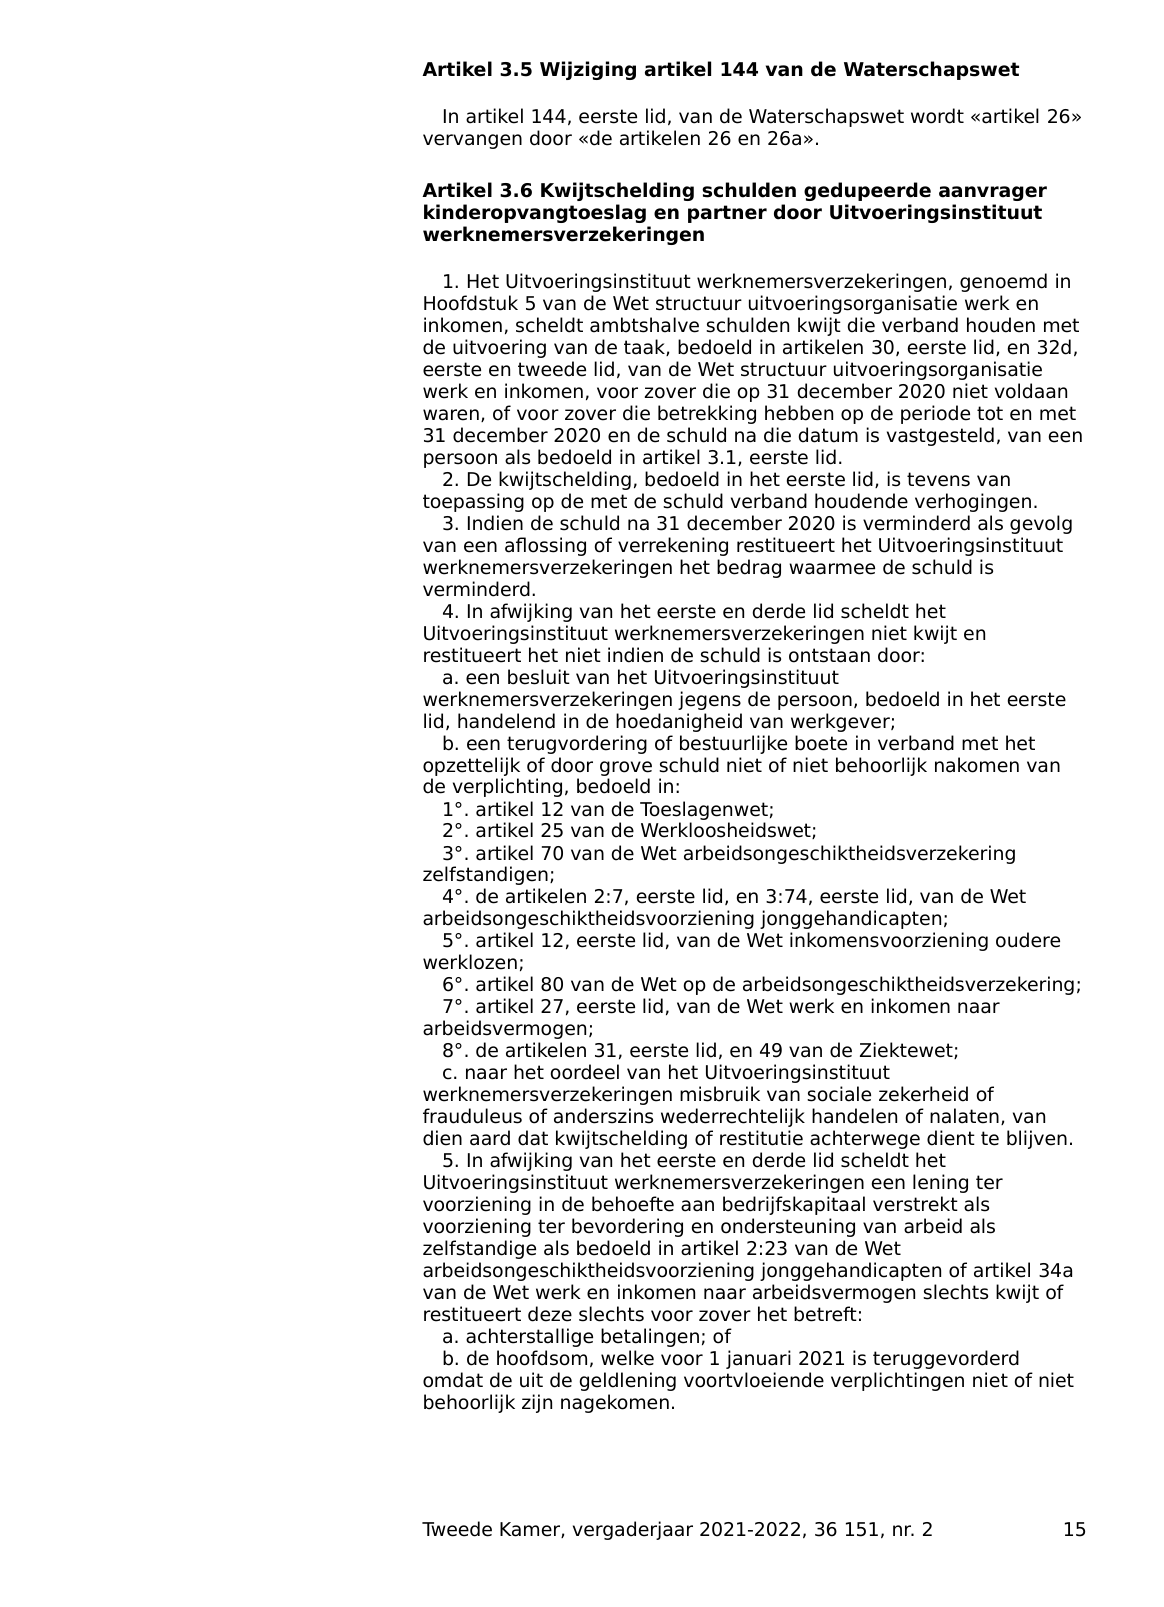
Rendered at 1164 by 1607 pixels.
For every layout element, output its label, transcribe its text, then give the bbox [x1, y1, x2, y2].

text a. een besluit van het Uitvoeringsinstituut werknemersverzekeringen jegens de persoon, bedoeld in het eerste lid, handelend in de hoedanigheid van werkgever; [422, 667, 1087, 732]
text 5. In afwijking van het eerste en derde lid scheldt het Uitvoeringsinstituut werknemersverzekeringen een lening ter voorziening in de behoefte aan bedrijfskapitaal verstrekt als voorziening ter bevordering en ondersteuning van arbeid als zelfstandige als bedoeld in artikel 2:23 van de Wet arbeidsongeschiktheidsvoorziening jonggehandicapten of artikel 34a van de Wet werk en inkomen naar arbeidsvermogen slechts kwijt of restitueert deze slechts voor zover het betreft: [422, 1150, 1087, 1326]
text 7°. artikel 27, eerste lid, van de Wet werk en inkomen naar arbeidsvermogen; [422, 996, 1087, 1040]
text 2°. artikel 25 van de Werkloosheidswet; [422, 820, 1087, 842]
text b. een terugvordering of bestuurlijke boete in verband met het opzettelijk of door grove schuld niet of niet behoorlijk nakomen van de verplichting, bedoeld in: [422, 732, 1087, 798]
text 2. De kwijtschelding, bedoeld in het eerste lid, is tevens van toepassing op de met de schuld verband houdende verhogingen. [422, 469, 1087, 513]
text 4. In afwijking van het eerste en derde lid scheldt het Uitvoeringsinstituut werknemersverzekeringen niet kwijt en restitueert het niet indien de schuld is ontstaan door: [422, 601, 1087, 667]
text c. naar het oordeel van het Uitvoeringsinstituut werknemersverzekeringen misbruik van sociale zekerheid of frauduleus of anderszins wederrechtelijk handelen of nalaten, van dien aard dat kwijtschelding of restitutie achterwege dient te blijven. [422, 1062, 1087, 1150]
subtitle Artikel 3.6 Kwijtschelding schulden gedupeerde aanvrager kinderopvangtoeslag en partner door Uitvoeringsinstituut werknemersverzekeringen [422, 180, 1087, 246]
text a. achterstallige betalingen; of [422, 1326, 1087, 1348]
text 4°. de artikelen 2:7, eerste lid, en 3:74, eerste lid, van de Wet arbeidsongeschiktheidsvoorziening jonggehandicapten; [422, 886, 1087, 930]
text 5°. artikel 12, eerste lid, van de Wet inkomensvoorziening oudere werklozen; [422, 930, 1087, 974]
text 3°. artikel 70 van de Wet arbeidsongeschiktheidsverzekering zelfstandigen; [422, 842, 1087, 886]
text 6°. artikel 80 van de Wet op de arbeidsongeschiktheidsverzekering; [422, 974, 1087, 996]
text 8°. de artikelen 31, eerste lid, en 49 van de Ziektewet; [422, 1040, 1087, 1062]
text 3. Indien de schuld na 31 december 2020 is verminderd als gevolg van een aflossing of verrekening restitueert het Uitvoeringsinstituut werknemersverzekeringen het bedrag waarmee de schuld is verminderd. [422, 513, 1087, 601]
text b. de hoofdsom, welke voor 1 januari 2021 is teruggevorderd omdat de uit de geldlening voortvloeiende verplichtingen niet of niet behoorlijk zijn nagekomen. [422, 1348, 1087, 1414]
text 1°. artikel 12 van de Toeslagenwet; [422, 798, 1087, 820]
text 1. Het Uitvoeringsinstituut werknemersverzekeringen, genoemd in Hoofdstuk 5 van de Wet structuur uitvoeringsorganisatie werk en inkomen, scheldt ambtshalve schulden kwijt die verband houden met de uitvoering van de taak, bedoeld in artikelen 30, eerste lid, en 32d, eerste en tweede lid, van de Wet structuur uitvoeringsorganisatie werk en inkomen, voor zover die op 31 december 2020 niet voldaan waren, of voor zover die betrekking hebben op de periode tot en met 31 december 2020 en de schuld na die datum is vastgesteld, van een persoon als bedoeld in artikel 3.1, eerste lid. [422, 271, 1087, 469]
text In artikel 144, eerste lid, van de Waterschapswet wordt «artikel 26» vervangen door «de artikelen 26 en 26a». [422, 106, 1087, 150]
subtitle Artikel 3.5 Wijziging artikel 144 van de Waterschapswet [422, 59, 1087, 81]
